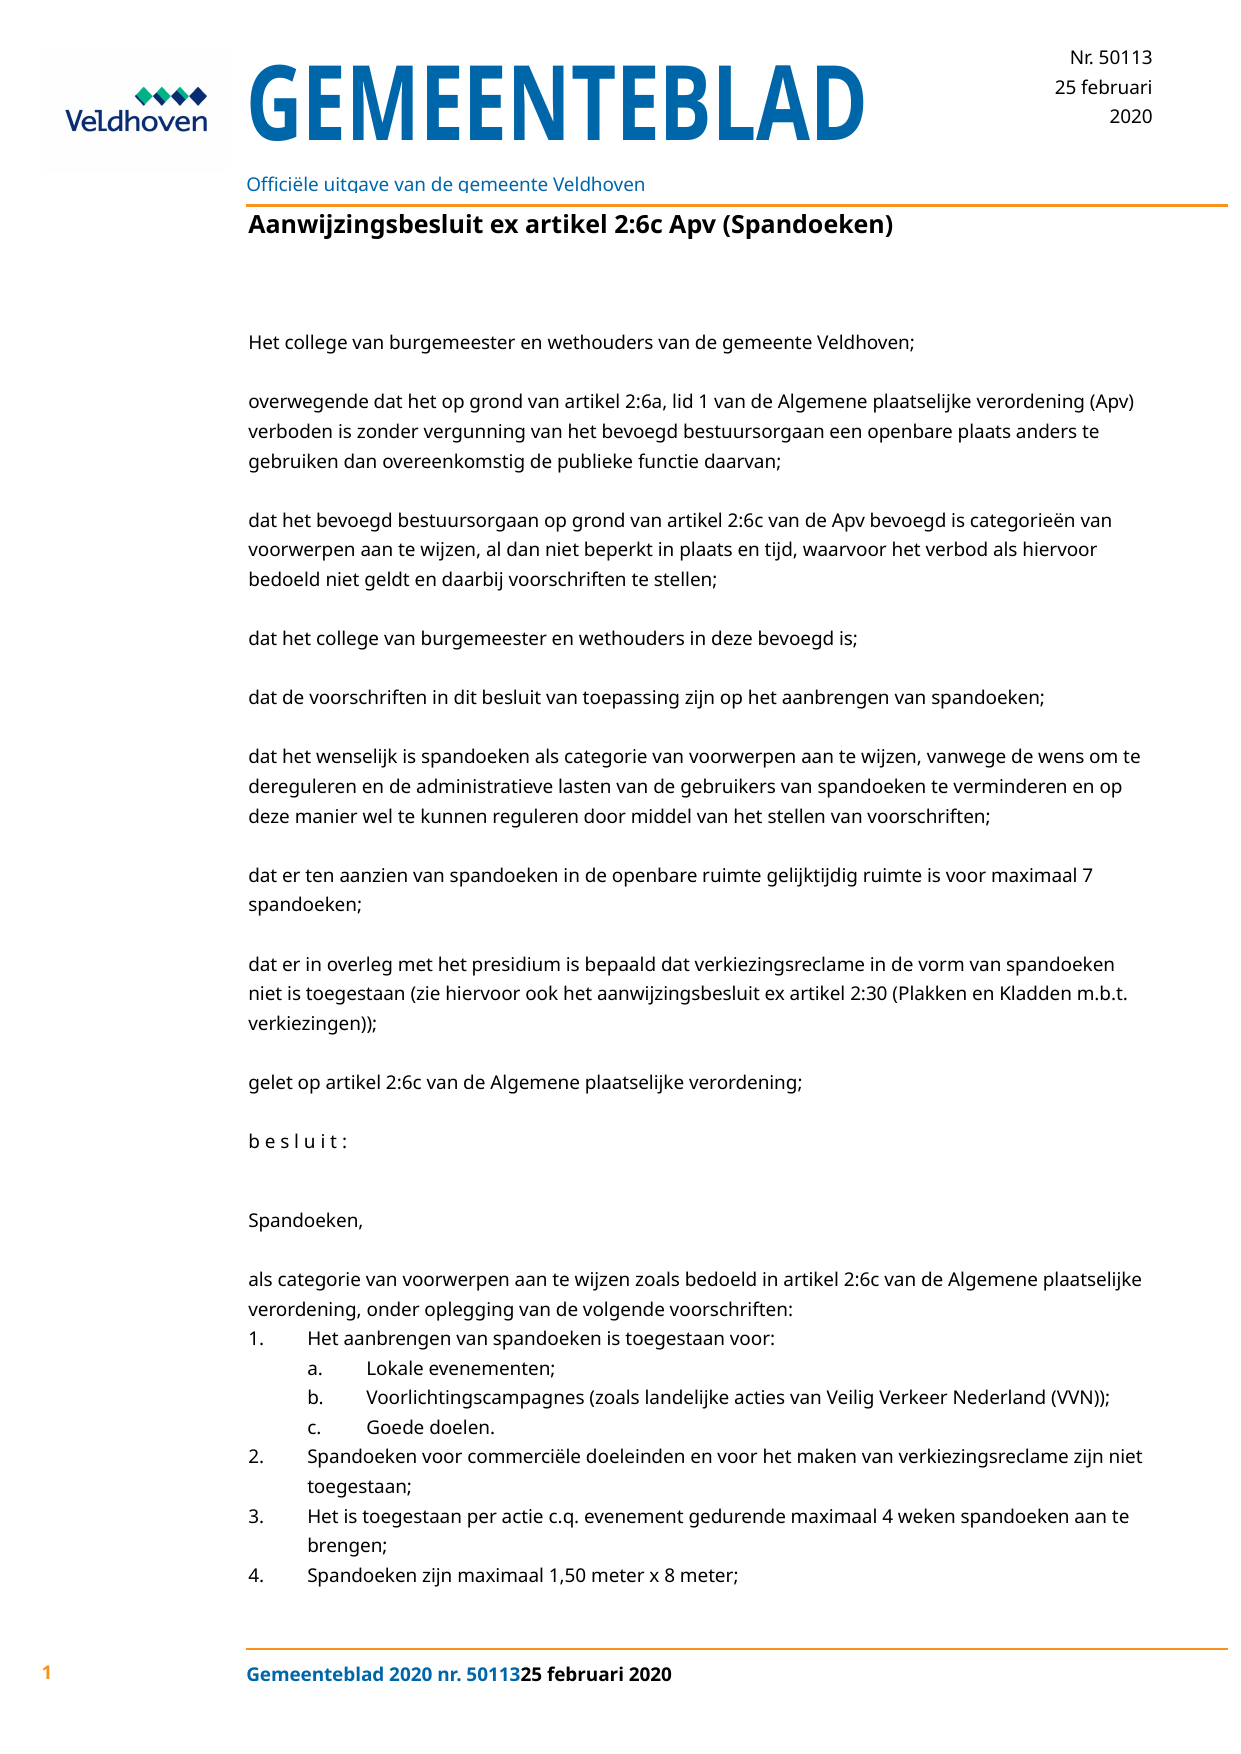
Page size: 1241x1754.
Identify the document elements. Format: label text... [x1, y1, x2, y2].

list Voorlichtingscampagnes (zoals landelijke acties van Veilig Verkeer Nederland (VVN)); [307, 1384, 1152, 1410]
picture [41, 47, 231, 172]
text Aanwijzingsbesluit ex artikel 2:6c Apv (Spandoeken) [248, 207, 1152, 241]
text dat de voorschriften in dit besluit van toepassing zijn op het aanbrengen van spandoeken; [248, 684, 1152, 710]
text overwegende dat het op grond van artikel 2:6a, lid 1 van de Algemene plaatselijke verordening (Apv) verboden is zonder vergunning van het bevoegd bestuursorgaan een openbare plaats anders te gebruiken dan overeenkomstig de publieke functie daarvan; [248, 389, 1152, 473]
list Het is toegestaan per actie c.q. evenement gedurende maximaal 4 weken spandoeken aan te brengen; [248, 1503, 1152, 1558]
list Het aanbrengen van spandoeken is toegestaan voor: [248, 1325, 1152, 1351]
text gelet op artikel 2:6c van de Algemene plaatselijke verordening; [248, 1069, 1152, 1095]
list Spandoeken zijn maximaal 1,50 meter x 8 meter; [248, 1562, 1152, 1588]
text dat er in overleg met het presidium is bepaald dat verkiezingsreclame in de vorm van spandoeken niet is toegestaan (zie hiervoor ook het aanwijzingsbesluit ex artikel 2:30 (Plakken en Kladden m.b.t. verkiezingen)); [248, 951, 1152, 1036]
text als categorie van voorwerpen aan te wijzen zoals bedoeld in artikel 2:6c van de Algemene plaatselijke verordening, onder oplegging van de volgende voorschriften: [248, 1266, 1152, 1322]
text dat er ten aanzien van spandoeken in de openbare ruimte gelijktijdig ruimte is voor maximaal 7 spandoeken; [248, 862, 1152, 917]
text dat het college van burgemeester en wethouders in deze bevoegd is; [248, 625, 1152, 651]
list Lokale evenementen; [307, 1355, 1152, 1381]
text Het college van burgemeester en wethouders van de gemeente Veldhoven; [248, 329, 1152, 355]
list Goede doelen. [307, 1414, 1152, 1440]
text Spandoeken, [248, 1207, 1152, 1233]
list Spandoeken voor commerciële doeleinden en voor het maken van verkiezingsreclame zijn niet toegestaan; [248, 1444, 1152, 1499]
text dat het wenselijk is spandoeken als categorie van voorwerpen aan te wijzen, vanwege de wens om te dereguleren en de administratieve lasten van de gebruikers van spandoeken te verminderen en op deze manier wel te kunnen reguleren door middel van het stellen van voorschriften; [248, 744, 1152, 828]
text b e s l u i t : [248, 1128, 1152, 1154]
text dat het bevoegd bestuursorgaan op grond van artikel 2:6c van de Apv bevoegd is categorieën van voorwerpen aan te wijzen, al dan niet beperkt in plaats en tijd, waarvoor het verbod als hiervoor bedoeld niet geldt en daarbij voorschriften te stellen; [248, 507, 1152, 592]
